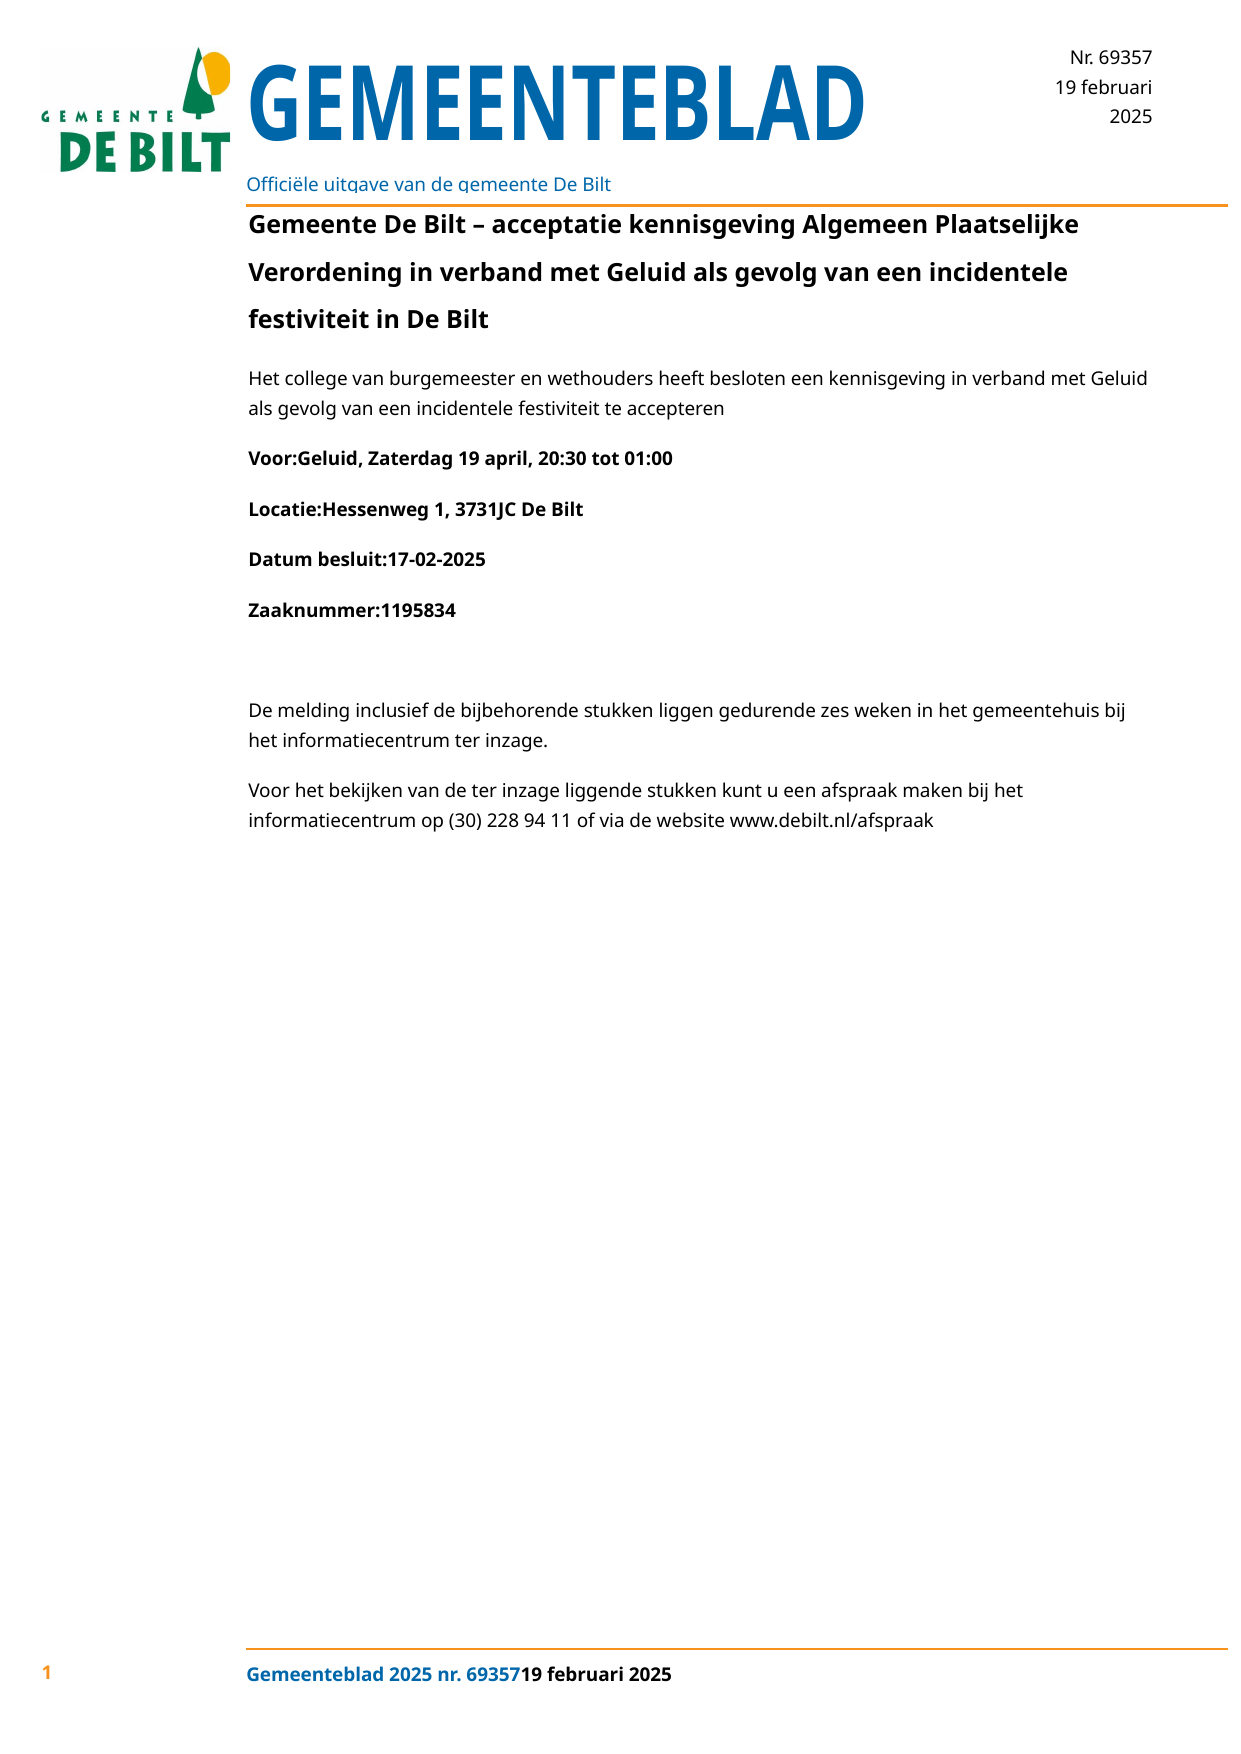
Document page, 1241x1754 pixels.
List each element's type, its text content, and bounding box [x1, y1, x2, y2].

text Locatie:Hessenweg 1, 3731JC De Bilt [248, 496, 1152, 522]
picture [41, 47, 231, 172]
text Gemeente De Bilt – acceptatie kennisgeving Algemeen Plaatselijke Verordening in verband met Geluid als gevolg van een incidentele festiviteit in De Bilt [248, 207, 1152, 336]
text Voor:Geluid, Zaterdag 19 april, 20:30 tot 01:00 [248, 446, 1152, 471]
text De melding inclusief de bijbehorende stukken liggen gedurende zes weken in het gemeentehuis bij het informatiecentrum ter inzage. [248, 698, 1152, 753]
text Voor het bekijken van de ter inzage liggende stukken kunt u een afspraak maken bij het informatiecentrum op (30) 228 94 11 of via de website www.debilt.nl/afspraak [248, 778, 1152, 833]
text Het college van burgemeester en wethouders heeft besloten een kennisgeving in verband met Geluid als gevolg van een incidentele festiviteit te accepteren [248, 366, 1152, 421]
text Datum besluit:17-02-2025 [248, 546, 1152, 572]
text Zaaknummer:1195834 [248, 597, 1152, 622]
